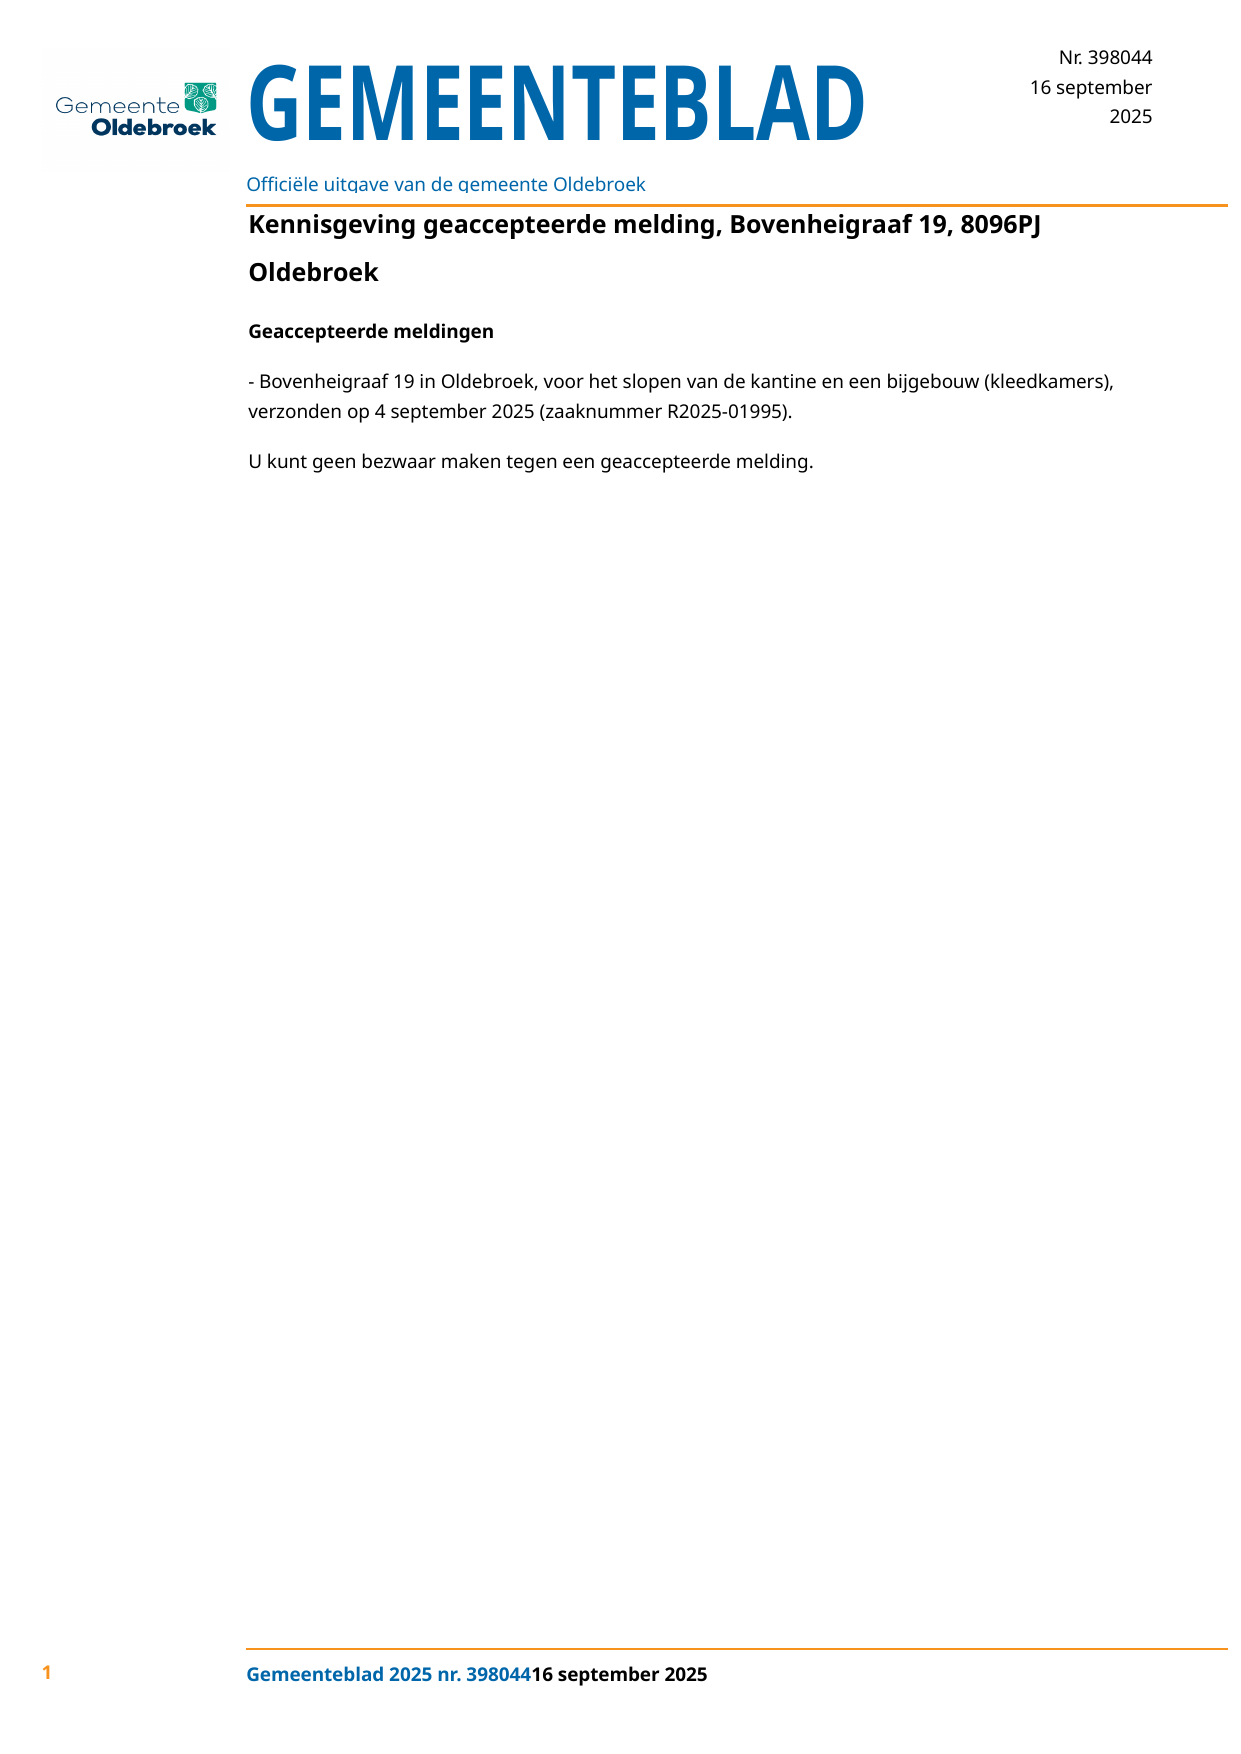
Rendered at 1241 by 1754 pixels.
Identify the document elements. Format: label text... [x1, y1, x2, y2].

text Geaccepteerde meldingen [248, 318, 1152, 344]
text - Bovenheigraaf 19 in Oldebroek, voor het slopen van de kantine en een bijgebouw (kleedkamers), verzonden op 4 september 2025 (zaaknummer R2025-01995). [248, 368, 1152, 424]
text Kennisgeving geaccepteerde melding, Bovenheigraaf 19, 8096PJ Oldebroek [248, 207, 1152, 288]
text U kunt geen bezwaar maken tegen een geaccepteerde melding. [248, 448, 1152, 474]
picture [41, 47, 231, 172]
